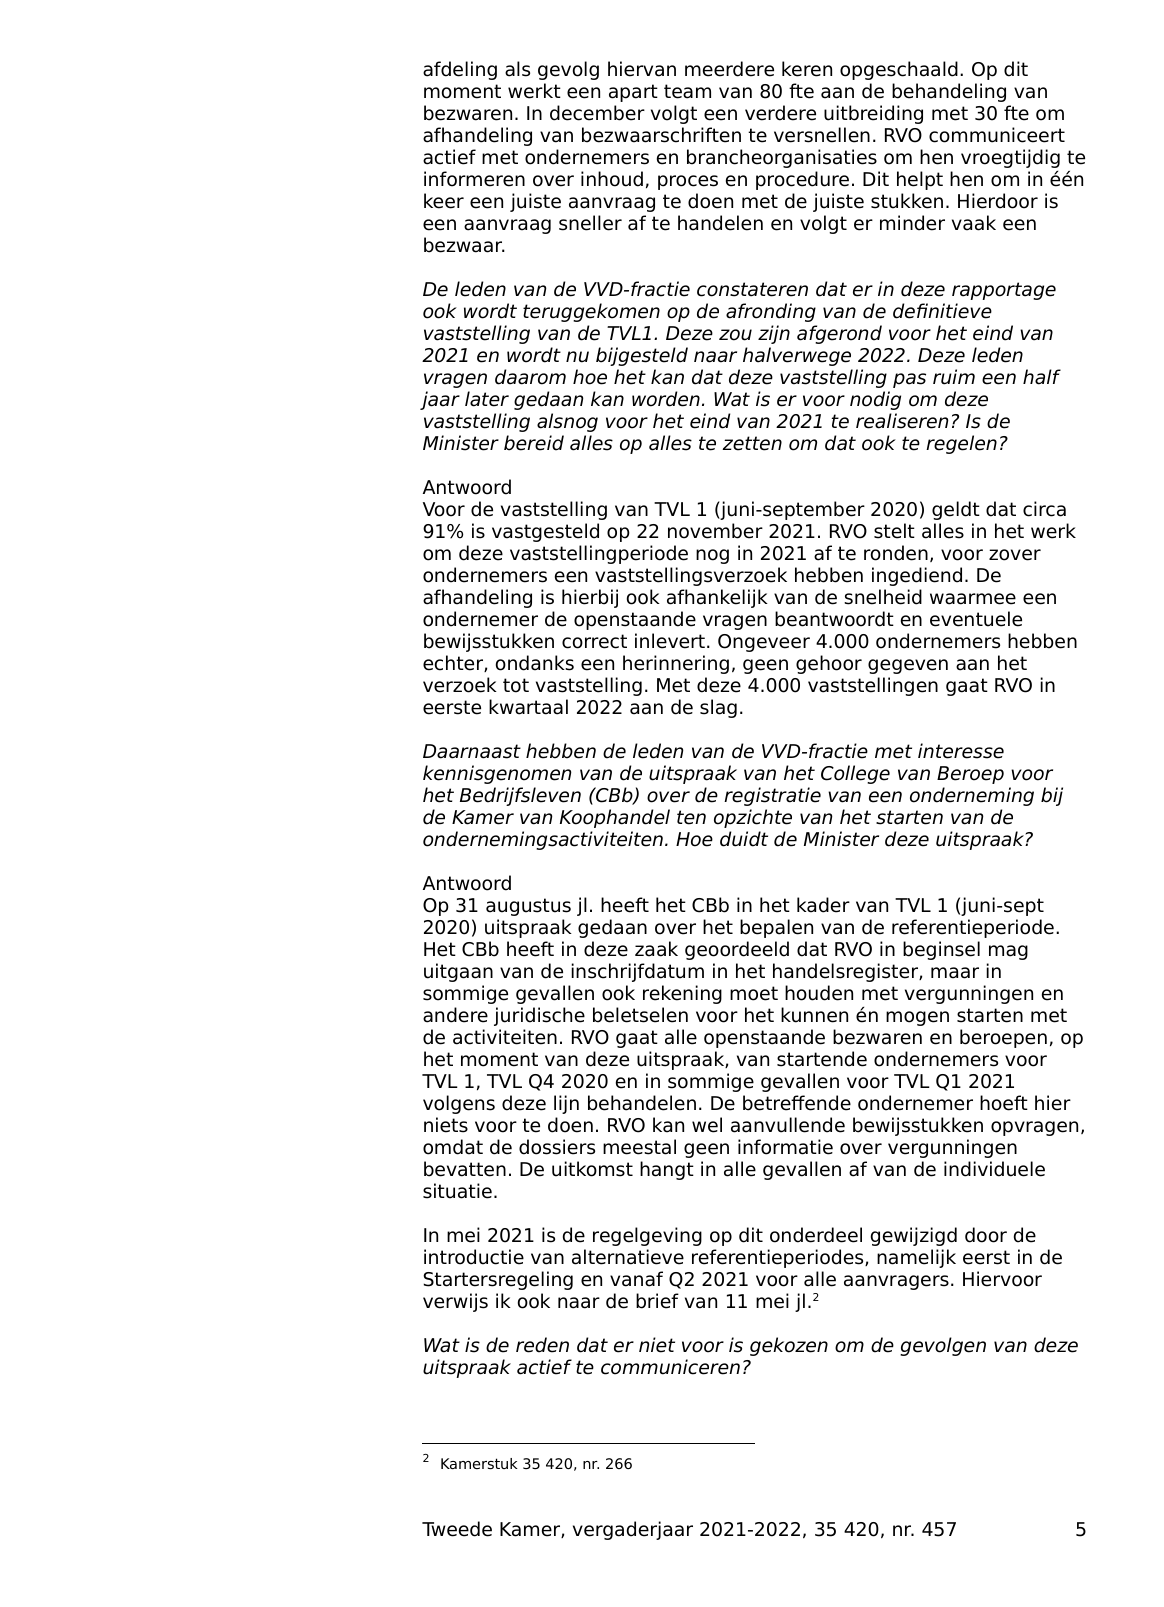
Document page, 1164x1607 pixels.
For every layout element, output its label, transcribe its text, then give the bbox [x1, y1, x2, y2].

text Wat is de reden dat er niet voor is gekozen om de gevolgen van deze uitspraak actief te communiceren? [422, 1335, 1087, 1379]
text Antwoord [422, 477, 1087, 499]
text Kamerstuk 35 420, nr. 266 [422, 1452, 1087, 1474]
text In mei 2021 is de regelgeving op dit onderdeel gewijzigd door de introductie van alternatieve referentieperiodes, namelijk eerst in de Startersregeling en vanaf Q2 2021 voor alle aanvragers. Hiervoor verwijs ik ook naar de brief van 11 mei jl. [422, 1225, 1087, 1313]
text Op 31 augustus jl. heeft het CBb in het kader van TVL 1 (juni-sept 2020) uitspraak gedaan over het bepalen van de referentieperiode. Het CBb heeft in deze zaak geoordeeld dat RVO in beginsel mag uitgaan van de inschrijfdatum in het handelsregister, maar in sommige gevallen ook rekening moet houden met vergunningen en andere juridische beletselen voor het kunnen én mogen starten met de activiteiten. RVO gaat alle openstaande bezwaren en beroepen, op het moment van deze uitspraak, van startende ondernemers voor TVL 1, TVL Q4 2020 en in sommige gevallen voor TVL Q1 2021 volgens deze lijn behandelen. De betreffende ondernemer hoeft hier niets voor te doen. RVO kan wel aanvullende bewijsstukken opvragen, omdat de dossiers meestal geen informatie over vergunningen bevatten. De uitkomst hangt in alle gevallen af van de individuele situatie. [422, 895, 1087, 1203]
text De leden van de VVD-fractie constateren dat er in deze rapportage ook wordt teruggekomen op de afronding van de definitieve vaststelling van de TVL1. Deze zou zijn afgerond voor het eind van 2021 en wordt nu bijgesteld naar halverwege 2022. Deze leden vragen daarom hoe het kan dat deze vaststelling pas ruim een half jaar later gedaan kan worden. Wat is er voor nodig om deze vaststelling alsnog voor het eind van 2021 te realiseren? Is de Minister bereid alles op alles te zetten om dat ook te regelen? [422, 279, 1087, 455]
text Voor de vaststelling van TVL 1 (juni-september 2020) geldt dat circa 91% is vastgesteld op 22 november 2021. RVO stelt alles in het werk om deze vaststellingperiode nog in 2021 af te ronden, voor zover ondernemers een vaststellingsverzoek hebben ingediend. De afhandeling is hierbij ook afhankelijk van de snelheid waarmee een ondernemer de openstaande vragen beantwoordt en eventuele bewijsstukken correct inlevert. Ongeveer 4.000 ondernemers hebben echter, ondanks een herinnering, geen gehoor gegeven aan het verzoek tot vaststelling. Met deze 4.000 vaststellingen gaat RVO in eerste kwartaal 2022 aan de slag. [422, 499, 1087, 719]
text Antwoord [422, 873, 1087, 895]
text Daarnaast hebben de leden van de VVD-fractie met interesse kennisgenomen van de uitspraak van het College van Beroep voor het Bedrijfsleven (CBb) over de registratie van een onderneming bij de Kamer van Koophandel ten opzichte van het starten van de ondernemingsactiviteiten. Hoe duidt de Minister deze uitspraak? [422, 741, 1087, 851]
text afdeling als gevolg hiervan meerdere keren opgeschaald. Op dit moment werkt een apart team van 80 fte aan de behandeling van bezwaren. In december volgt een verdere uitbreiding met 30 fte om afhandeling van bezwaarschriften te versnellen. RVO communiceert actief met ondernemers en brancheorganisaties om hen vroegtijdig te informeren over inhoud, proces en procedure. Dit helpt hen om in één keer een juiste aanvraag te doen met de juiste stukken. Hierdoor is een aanvraag sneller af te handelen en volgt er minder vaak een bezwaar. [422, 59, 1087, 257]
